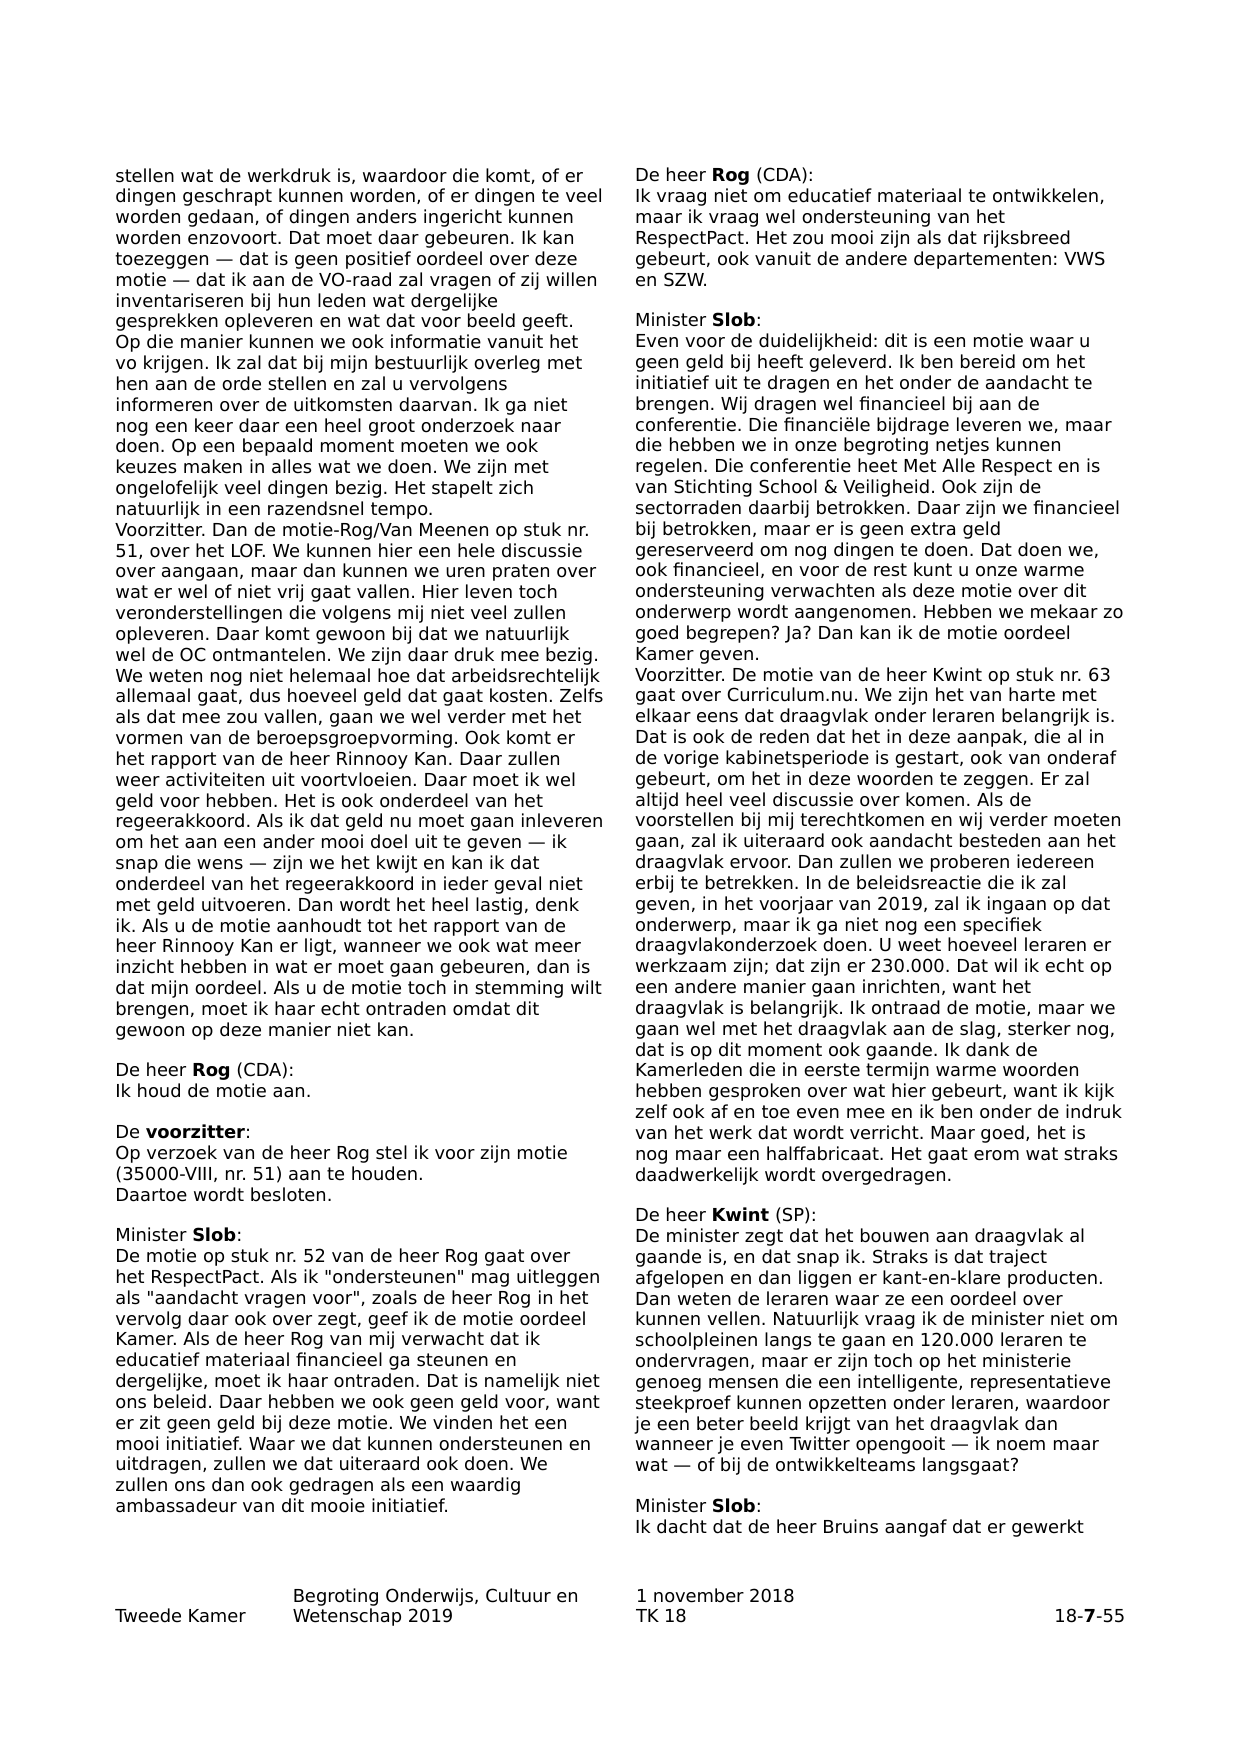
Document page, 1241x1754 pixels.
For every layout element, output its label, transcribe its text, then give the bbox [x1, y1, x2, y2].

text Minister Slob: [635, 1496, 1125, 1517]
text De heer Kwint (SP): [635, 1205, 1125, 1226]
text Even voor de duidelijkheid: dit is een motie waar u geen geld bij heeft geleverd. Ik ben bereid om het initiatief uit te dragen en het onder de aandacht te brengen. Wij dragen wel financieel bij aan de conferentie. Die financiële bijdrage leveren we, maar die hebben we in onze begroting netjes kunnen regelen. Die conferentie heet Met Alle Respect en is van Stichting School & Veiligheid. Ook zijn de sectorraden daarbij betrokken. Daar zijn we financieel bij betrokken, maar er is geen extra geld gereserveerd om nog dingen te doen. Dat doen we, ook financieel, en voor de rest kunt u onze warme ondersteuning verwachten als deze motie over dit onderwerp wordt aangenomen. Hebben we mekaar zo goed begrepen? Ja? Dan kan ik de motie oordeel Kamer geven. [635, 331, 1125, 664]
text Voorzitter. Dan de motie-Rog/Van Meenen op stuk nr. 51, over het LOF. We kunnen hier een hele discussie over aangaan, maar dan kunnen we uren praten over wat er wel of niet vrij gaat vallen. Hier leven toch veronderstellingen die volgens mij niet veel zullen opleveren. Daar komt gewoon bij dat we natuurlijk wel de OC ontmantelen. We zijn daar druk mee bezig. We weten nog niet helemaal hoe dat arbeidsrechtelijk allemaal gaat, dus hoeveel geld dat gaat kosten. Zelfs als dat mee zou vallen, gaan we wel verder met het vormen van de beroepsgroepvorming. Ook komt er het rapport van de heer Rinnooy Kan. Daar zullen weer activiteiten uit voortvloeien. Daar moet ik wel geld voor hebben. Het is ook onderdeel van het regeerakkoord. Als ik dat geld nu moet gaan inleveren om het aan een ander mooi doel uit te geven — ik snap die wens — zijn we het kwijt en kan ik dat onderdeel van het regeerakkoord in ieder geval niet met geld uitvoeren. Dan wordt het heel lastig, denk ik. Als u de motie aanhoudt tot het rapport van de heer Rinnooy Kan er ligt, wanneer we ook wat meer inzicht hebben in wat er moet gaan gebeuren, dan is dat mijn oordeel. Als u de motie toch in stemming wilt brengen, moet ik haar echt ontraden omdat dit gewoon op deze manier niet kan. [115, 519, 605, 1040]
text stellen wat de werkdruk is, waardoor die komt, of er dingen geschrapt kunnen worden, of er dingen te veel worden gedaan, of dingen anders ingericht kunnen worden enzovoort. Dat moet daar gebeuren. Ik kan toezeggen — dat is geen positief oordeel over deze motie — dat ik aan de VO-raad zal vragen of zij willen inventariseren bij hun leden wat dergelijke gesprekken opleveren en wat dat voor beeld geeft. Op die manier kunnen we ook informatie vanuit het vo krijgen. Ik zal dat bij mijn bestuurlijk overleg met hen aan de orde stellen en zal u vervolgens informeren over de uitkomsten daarvan. Ik ga niet nog een keer daar een heel groot onderzoek naar doen. Op een bepaald moment moeten we ook keuzes maken in alles wat we doen. We zijn met ongelofelijk veel dingen bezig. Het stapelt zich natuurlijk in een razendsnel tempo. [115, 165, 605, 519]
text Voorzitter. De motie van de heer Kwint op stuk nr. 63 gaat over Curriculum.nu. We zijn het van harte met elkaar eens dat draagvlak onder leraren belangrijk is. Dat is ook de reden dat het in deze aanpak, die al in de vorige kabinetsperiode is gestart, ook van onderaf gebeurt, om het in deze woorden te zeggen. Er zal altijd heel veel discussie over komen. Als de voorstellen bij mij terechtkomen en wij verder moeten gaan, zal ik uiteraard ook aandacht besteden aan het draagvlak ervoor. Dan zullen we proberen iedereen erbij te betrekken. In de beleidsreactie die ik zal geven, in het voorjaar van 2019, zal ik ingaan op dat onderwerp, maar ik ga niet nog een specifiek draagvlakonderzoek doen. U weet hoeveel leraren er werkzaam zijn; dat zijn er 230.000. Dat wil ik echt op een andere manier gaan inrichten, want het draagvlak is belangrijk. Ik ontraad de motie, maar we gaan wel met het draagvlak aan de slag, sterker nog, dat is op dit moment ook gaande. Ik dank de Kamerleden die in eerste termijn warme woorden hebben gesproken over wat hier gebeurt, want ik kijk zelf ook af en toe even mee en ik ben onder de indruk van het werk dat wordt verricht. Maar goed, het is nog maar een halffabricaat. Het gaat erom wat straks daadwerkelijk wordt overgedragen. [635, 664, 1125, 1185]
text Minister Slob: [115, 1225, 605, 1246]
text De voorzitter: [115, 1122, 605, 1143]
text Op verzoek van de heer Rog stel ik voor zijn motie (35000-VIII, nr. 51) aan te houden. [115, 1143, 605, 1184]
text Ik houd de motie aan. [115, 1081, 605, 1102]
text Ik vraag niet om educatief materiaal te ontwikkelen, maar ik vraag wel ondersteuning van het RespectPact. Het zou mooi zijn als dat rijksbreed gebeurt, ook vanuit de andere departementen: VWS en SZW. [635, 186, 1125, 290]
text De minister zegt dat het bouwen aan draagvlak al gaande is, en dat snap ik. Straks is dat traject afgelopen en dan liggen er kant-en-klare producten. Dan weten de leraren waar ze een oordeel over kunnen vellen. Natuurlijk vraag ik de minister niet om schoolpleinen langs te gaan en 120.000 leraren te ondervragen, maar er zijn toch op het ministerie genoeg mensen die een intelligente, representatieve steekproef kunnen opzetten onder leraren, waardoor je een beter beeld krijgt van het draagvlak dan wanneer je even Twitter opengooit — ik noem maar wat — of bij de ontwikkelteams langsgaat? [635, 1226, 1125, 1476]
text Ik dacht dat de heer Bruins aangaf dat er gewerkt [635, 1517, 1125, 1537]
text Minister Slob: [635, 310, 1125, 331]
text De heer Rog (CDA): [635, 165, 1125, 186]
text Daartoe wordt besloten. [115, 1184, 605, 1205]
text De heer Rog (CDA): [115, 1060, 605, 1081]
text De motie op stuk nr. 52 van de heer Rog gaat over het RespectPact. Als ik "ondersteunen" mag uitleggen als "aandacht vragen voor", zoals de heer Rog in het vervolg daar ook over zegt, geef ik de motie oordeel Kamer. Als de heer Rog van mij verwacht dat ik educatief materiaal financieel ga steunen en dergelijke, moet ik haar ontraden. Dat is namelijk niet ons beleid. Daar hebben we ook geen geld voor, want er zit geen geld bij deze motie. We vinden het een mooi initiatief. Waar we dat kunnen ondersteunen en uitdragen, zullen we dat uiteraard ook doen. We zullen ons dan ook gedragen als een waardig ambassadeur van dit mooie initiatief. [115, 1246, 605, 1517]
